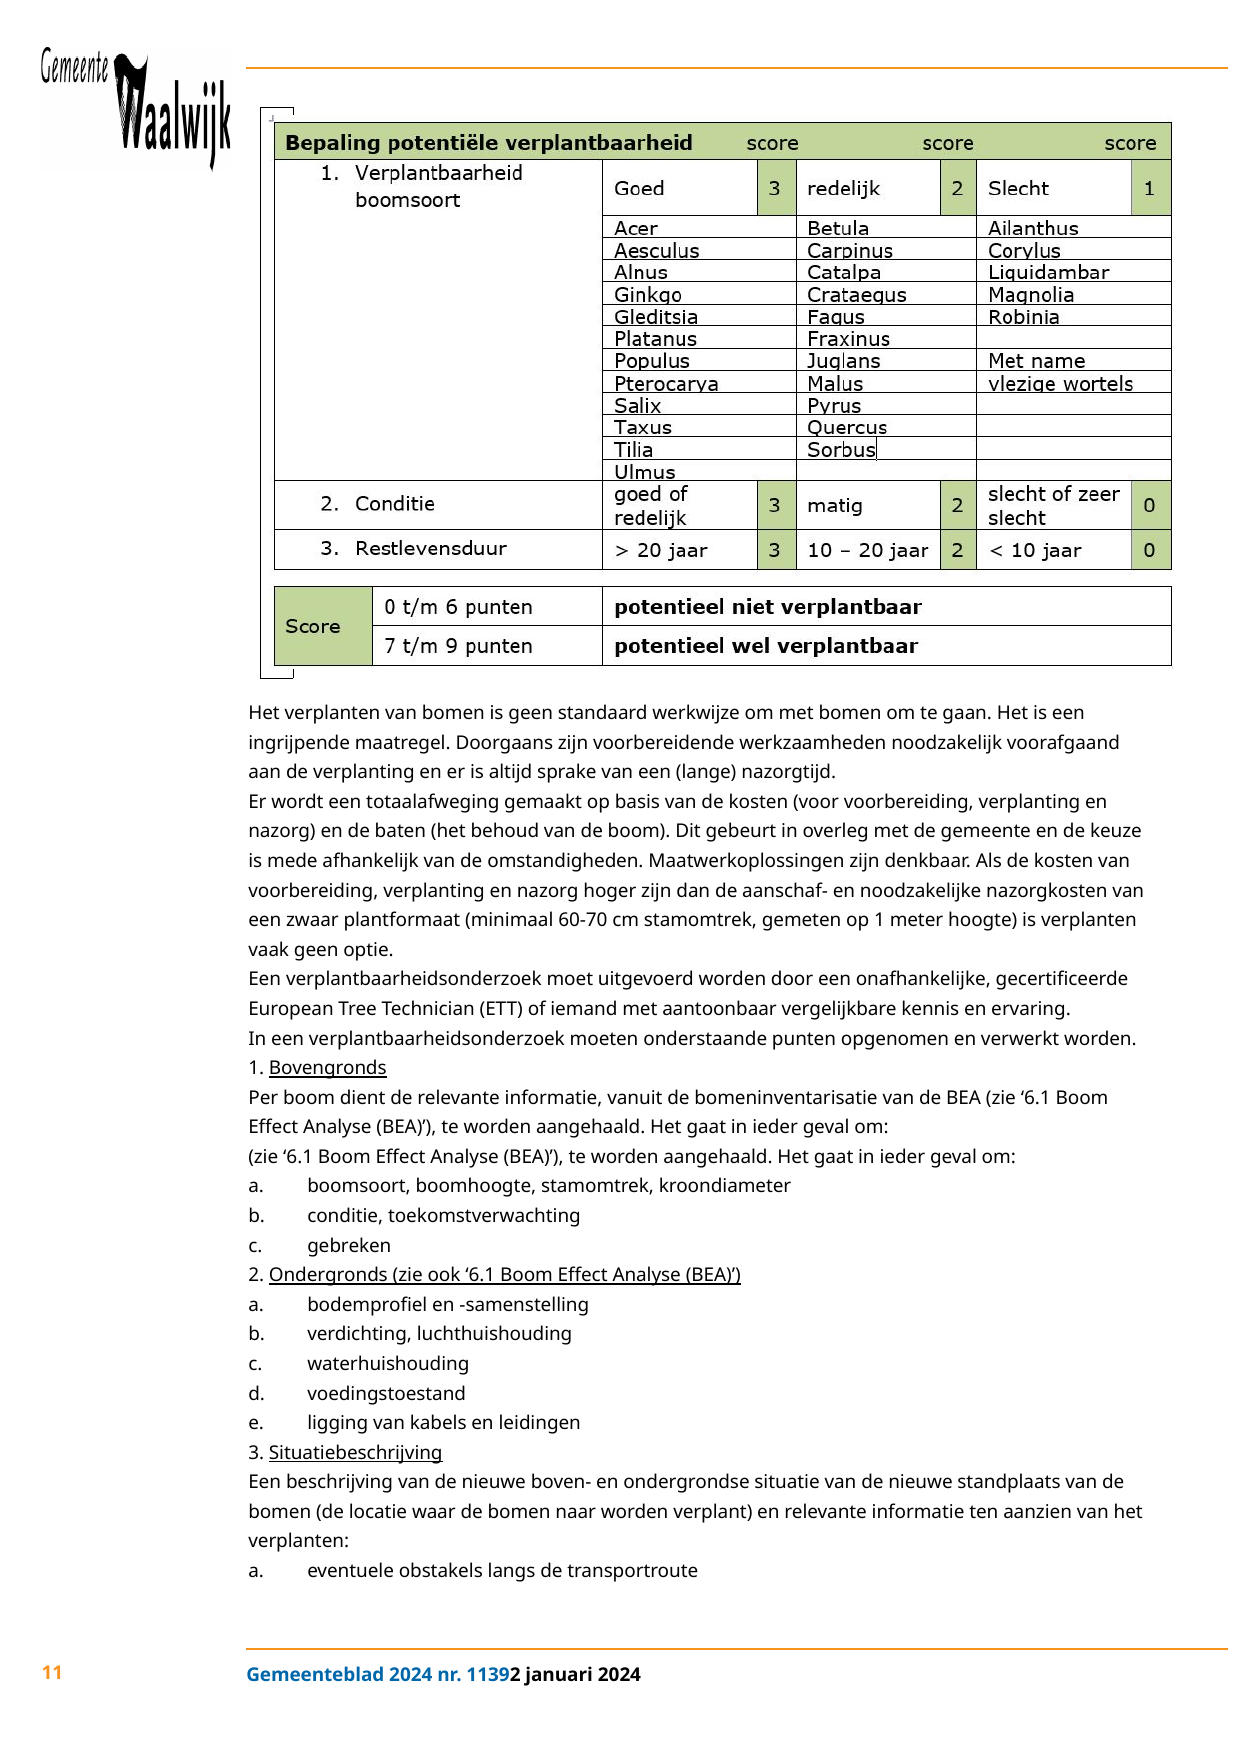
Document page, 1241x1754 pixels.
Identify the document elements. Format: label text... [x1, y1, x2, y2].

text 3. Situatiebeschrijving [248, 1439, 1152, 1465]
text 2. Ondergronds (zie ook ‘6.1 Boom Effect Analyse (BEA)’) [248, 1261, 1152, 1287]
text In een verplantbaarheidsonderzoek moeten onderstaande punten opgenomen en verwerkt worden. [248, 1025, 1152, 1051]
text Een beschrijving van de nieuwe boven- en ondergrondse situatie van de nieuwe standplaats van de bomen (de locatie waar de bomen naar worden verplant) en relevante informatie ten aanzien van het verplanten: [248, 1468, 1152, 1553]
list waterhuishouding [248, 1350, 1152, 1376]
text Een verplantbaarheidsonderzoek moet uitgevoerd worden door een onafhankelijke, gecertificeerde European Tree Technician (ETT) of iemand met aantoonbaar vergelijkbare kennis en ervaring. [248, 966, 1152, 1021]
list ligging van kabels en leidingen [248, 1409, 1152, 1435]
text Per boom dient de relevante informatie, vanuit de bomeninventarisatie van de BEA (zie ‘6.1 Boom Effect Analyse (BEA)’), te worden aangehaald. Het gaat in ieder geval om: [248, 1084, 1152, 1139]
list verdichting, luchthuishouding [248, 1321, 1152, 1346]
text (zie ‘6.1 Boom Effect Analyse (BEA)’), te worden aangehaald. Het gaat in ieder geval om: [248, 1143, 1152, 1169]
list voedingstoestand [248, 1380, 1152, 1406]
picture [41, 47, 231, 172]
text 1. Bovengronds [248, 1054, 1152, 1080]
picture [268, 115, 1173, 669]
list bodemprofiel en -samenstelling [248, 1291, 1152, 1317]
list conditie, toekomstverwachting [248, 1202, 1152, 1228]
text Het verplanten van bomen is geen standaard werkwijze om met bomen om te gaan. Het is een ingrijpende maatregel. Doorgaans zijn voorbereidende werkzaamheden noodzakelijk voorafgaand aan de verplanting en er is altijd sprake van een (lange) nazorgtijd. [248, 699, 1152, 784]
list boomsoort, boomhoogte, stamomtrek, kroondiameter [248, 1173, 1152, 1198]
text Er wordt een totaalafweging gemaakt op basis van de kosten (voor voorbereiding, verplanting en nazorg) en de baten (het behoud van de boom). Dit gebeurt in overleg met de gemeente en de keuze is mede afhankelijk van de omstandigheden. Maatwerkoplossingen zijn denkbaar. Als de kosten van voorbereiding, verplanting en nazorg hoger zijn dan de aanschaf- en noodzakelijke nazorgkosten van een zwaar plantformaat (minimaal 60-70 cm stamomtrek, gemeten op 1 meter hoogte) is verplanten vaak geen optie. [248, 788, 1152, 962]
list gebreken [248, 1232, 1152, 1258]
list eventuele obstakels langs de transportroute [248, 1557, 1152, 1583]
